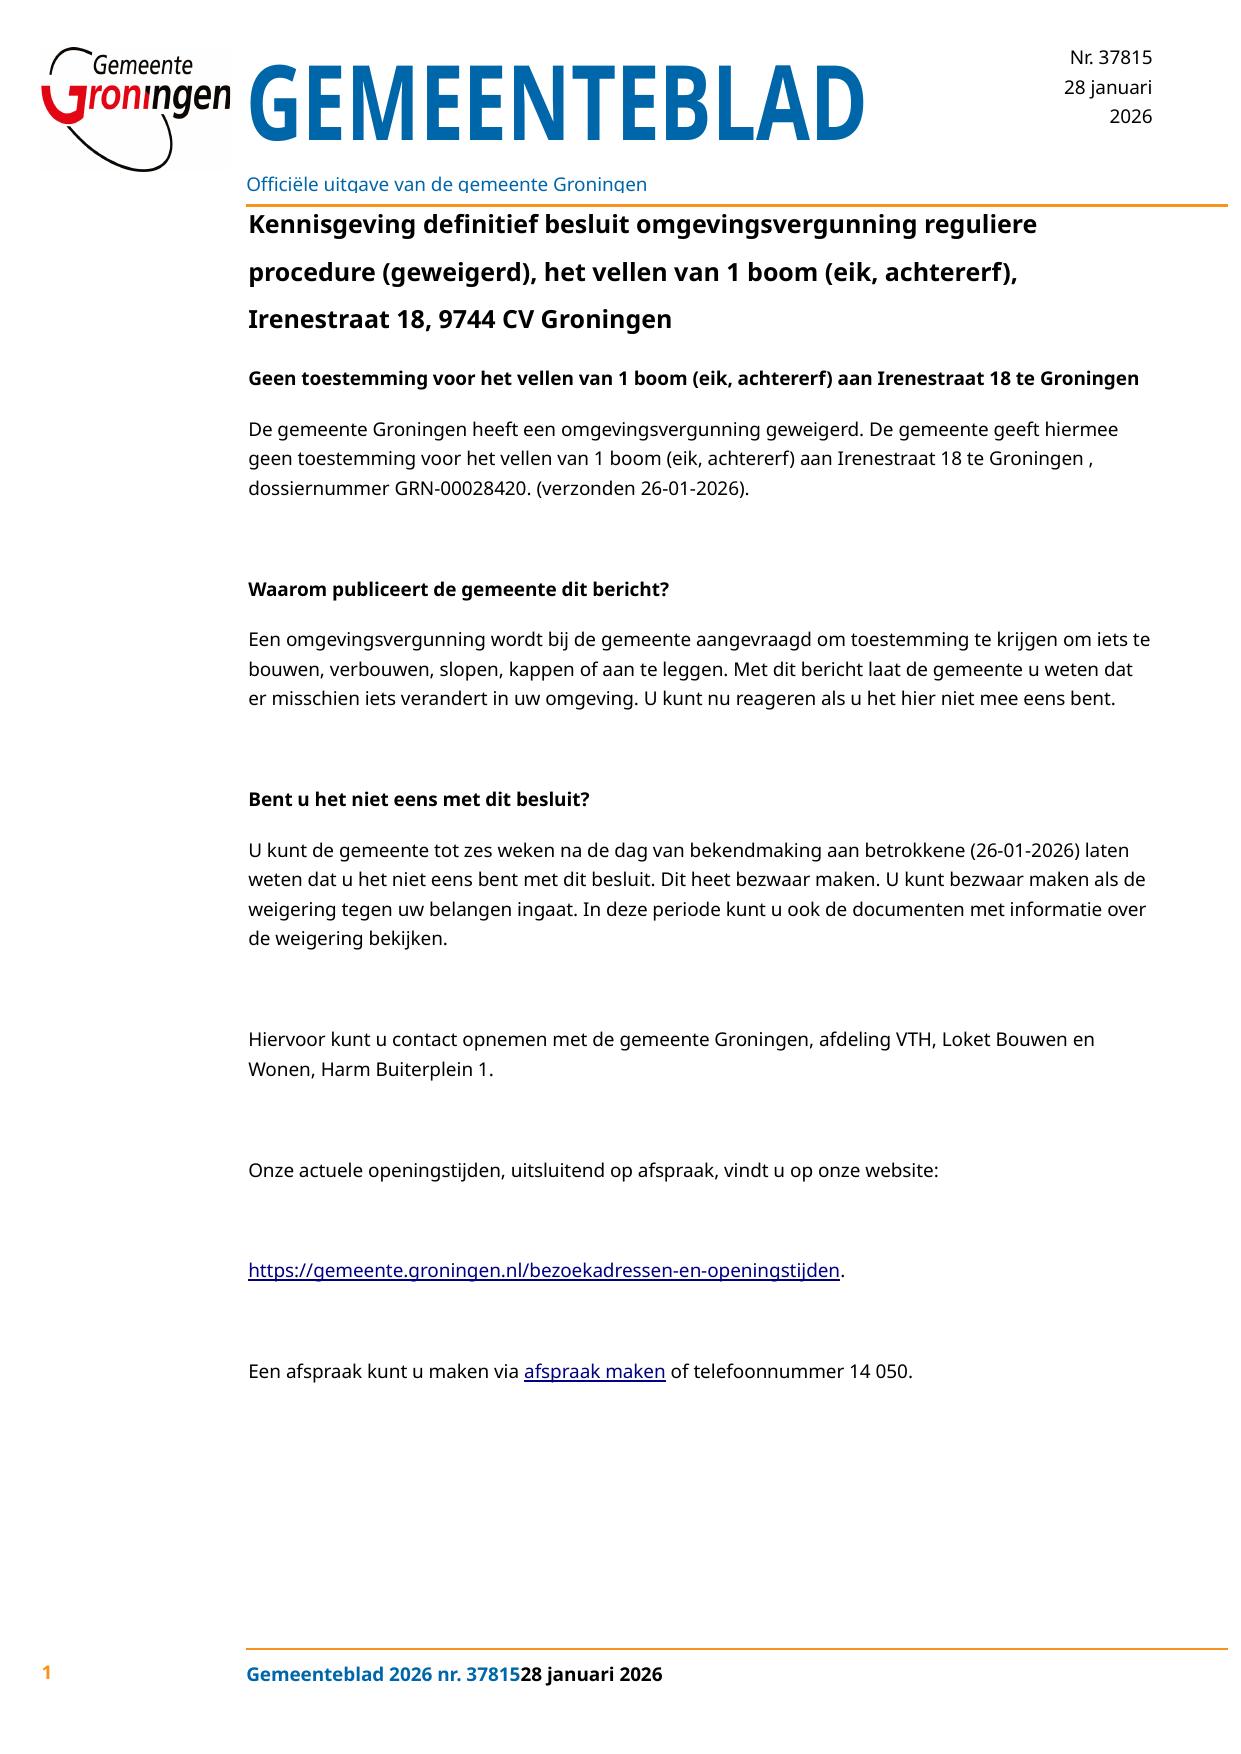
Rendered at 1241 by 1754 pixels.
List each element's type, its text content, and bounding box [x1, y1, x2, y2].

picture [41, 47, 231, 172]
text Hiervoor kunt u contact opnemen met de gemeente Groningen, afdeling VTH, Loket Bouwen en Wonen, Harm Buiterplein 1. [248, 1026, 1152, 1082]
text Waarom publiceert de gemeente dit bericht? [248, 576, 1152, 602]
text https://gemeente.groningen.nl/bezoekadressen-en-openingstijden. [248, 1258, 1152, 1283]
text Onze actuele openingstijden, uitsluitend op afspraak, vindt u op onze website: [248, 1157, 1152, 1182]
text Kennisgeving definitief besluit omgevingsvergunning reguliere procedure (geweigerd), het vellen van 1 boom (eik, achtererf), Irenestraat 18, 9744 CV Groningen [248, 207, 1152, 336]
text De gemeente Groningen heeft een omgevingsvergunning geweigerd. De gemeente geeft hiermee geen toestemming voor het vellen van 1 boom (eik, achtererf) aan Irenestraat 18 te Groningen , dossiernummer GRN-00028420. (verzonden 26-01-2026). [248, 416, 1152, 501]
text Een omgevingsvergunning wordt bij de gemeente aangevraagd om toestemming te krijgen om iets te bouwen, verbouwen, slopen, kappen of aan te leggen. Met dit bericht laat de gemeente u weten dat er misschien iets verandert in uw omgeving. U kunt nu reageren als u het hier niet mee eens bent. [248, 626, 1152, 711]
text Geen toestemming voor het vellen van 1 boom (eik, achtererf) aan Irenestraat 18 te Groningen [248, 366, 1152, 391]
text Bent u het niet eens met dit besluit? [248, 786, 1152, 812]
text Een afspraak kunt u maken via afspraak maken of telefoonnummer 14 050. [248, 1358, 1152, 1384]
text U kunt de gemeente tot zes weken na de dag van bekendmaking aan betrokkene (26-01-2026) laten weten dat u het niet eens bent met dit besluit. Dit heet bezwaar maken. U kunt bezwaar maken als de weigering tegen uw belangen ingaat. In deze periode kunt u ook de documenten met informatie over de weigering bekijken. [248, 837, 1152, 951]
